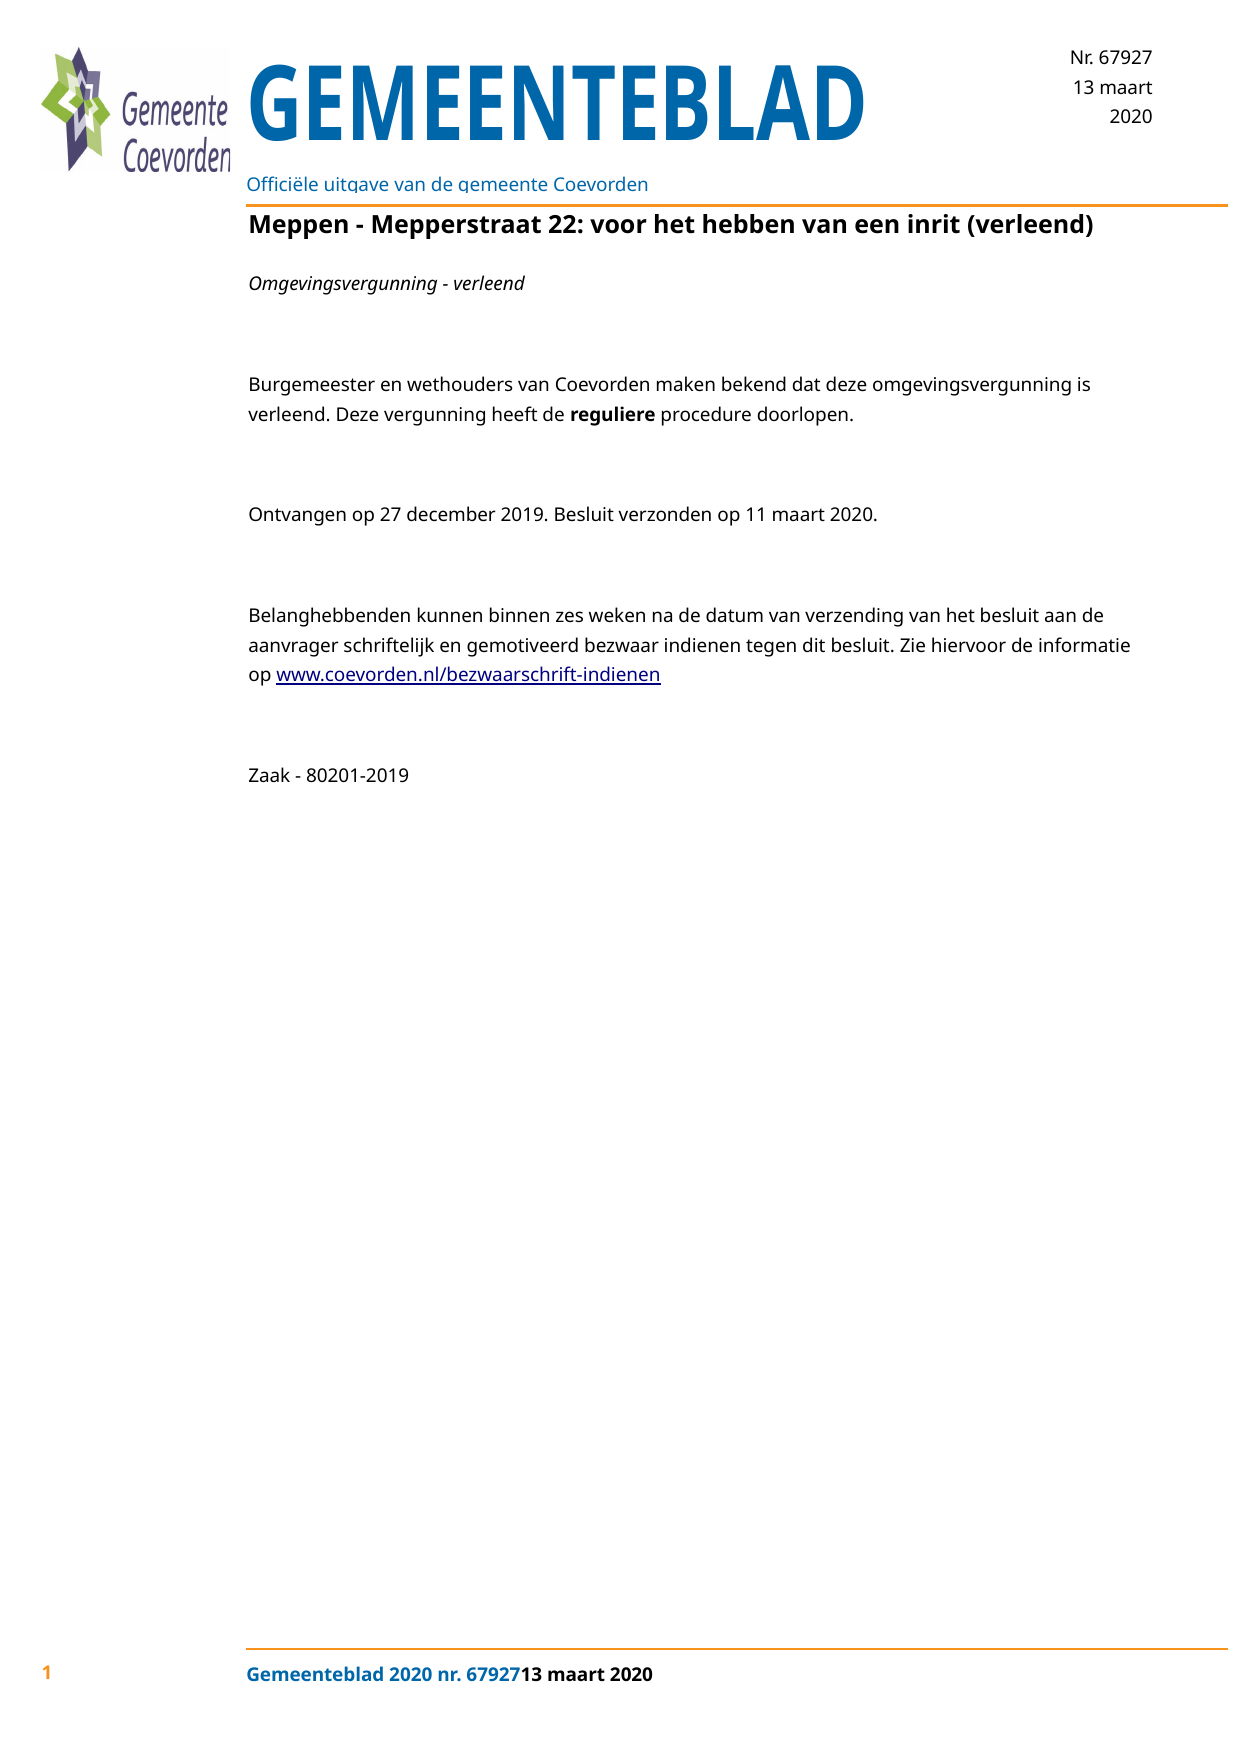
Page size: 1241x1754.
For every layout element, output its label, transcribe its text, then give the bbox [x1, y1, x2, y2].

text Omgevingsvergunning - verleend [248, 270, 1152, 296]
text Belanghebbenden kunnen binnen zes weken na de datum van verzending van het besluit aan de aanvrager schriftelijk en gemotiveerd bezwaar indienen tegen dit besluit. Zie hiervoor de informatie op www.coevorden.nl/bezwaarschrift-indienen [248, 602, 1152, 687]
text Meppen - Mepperstraat 22: voor het hebben van een inrit (verleend) [248, 207, 1152, 241]
picture [41, 47, 231, 172]
text Ontvangen op 27 december 2019. Besluit verzonden op 11 maart 2020. [248, 502, 1152, 527]
text Zaak - 80201-2019 [248, 762, 1152, 788]
text Burgemeester en wethouders van Coevorden maken bekend dat deze omgevingsvergunning is verleend. Deze vergunning heeft de reguliere procedure doorlopen. [248, 371, 1152, 426]
